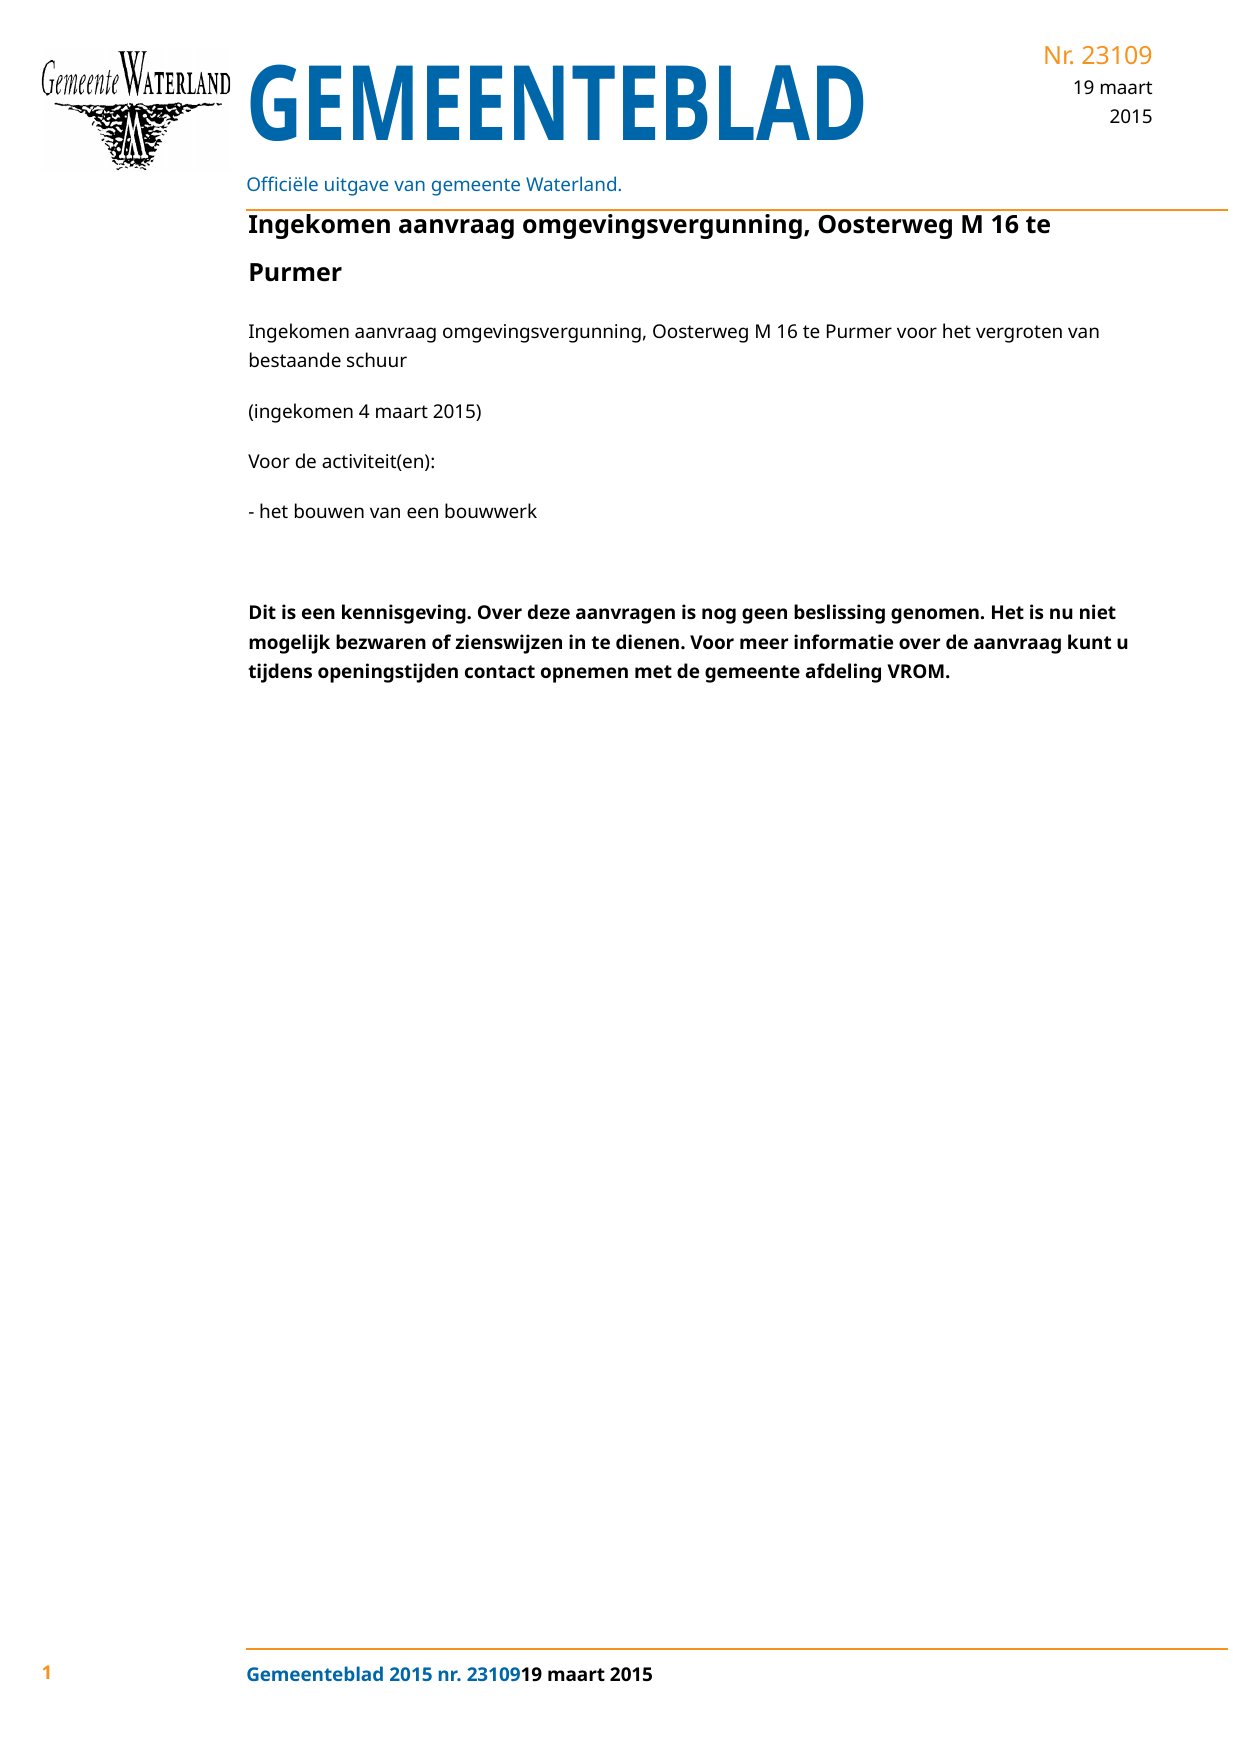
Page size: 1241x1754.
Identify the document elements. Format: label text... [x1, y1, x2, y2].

text (ingekomen 4 maart 2015) [248, 398, 1152, 424]
text Dit is een kennisgeving. Over deze aanvragen is nog geen beslissing genomen. Het is nu niet mogelijk bezwaren of zienswijzen in te dienen. Voor meer informatie over de aanvraag kunt u tijdens openingstijden contact opnemen met de gemeente afdeling VROM. [248, 599, 1152, 684]
picture [41, 47, 231, 172]
text Voor de activiteit(en): [248, 448, 1152, 474]
text Ingekomen aanvraag omgevingsvergunning, Oosterweg M 16 te Purmer [248, 211, 1152, 288]
text Ingekomen aanvraag omgevingsvergunning, Oosterweg M 16 te Purmer voor het vergroten van bestaande schuur [248, 318, 1152, 373]
text - het bouwen van een bouwwerk [248, 499, 1152, 524]
